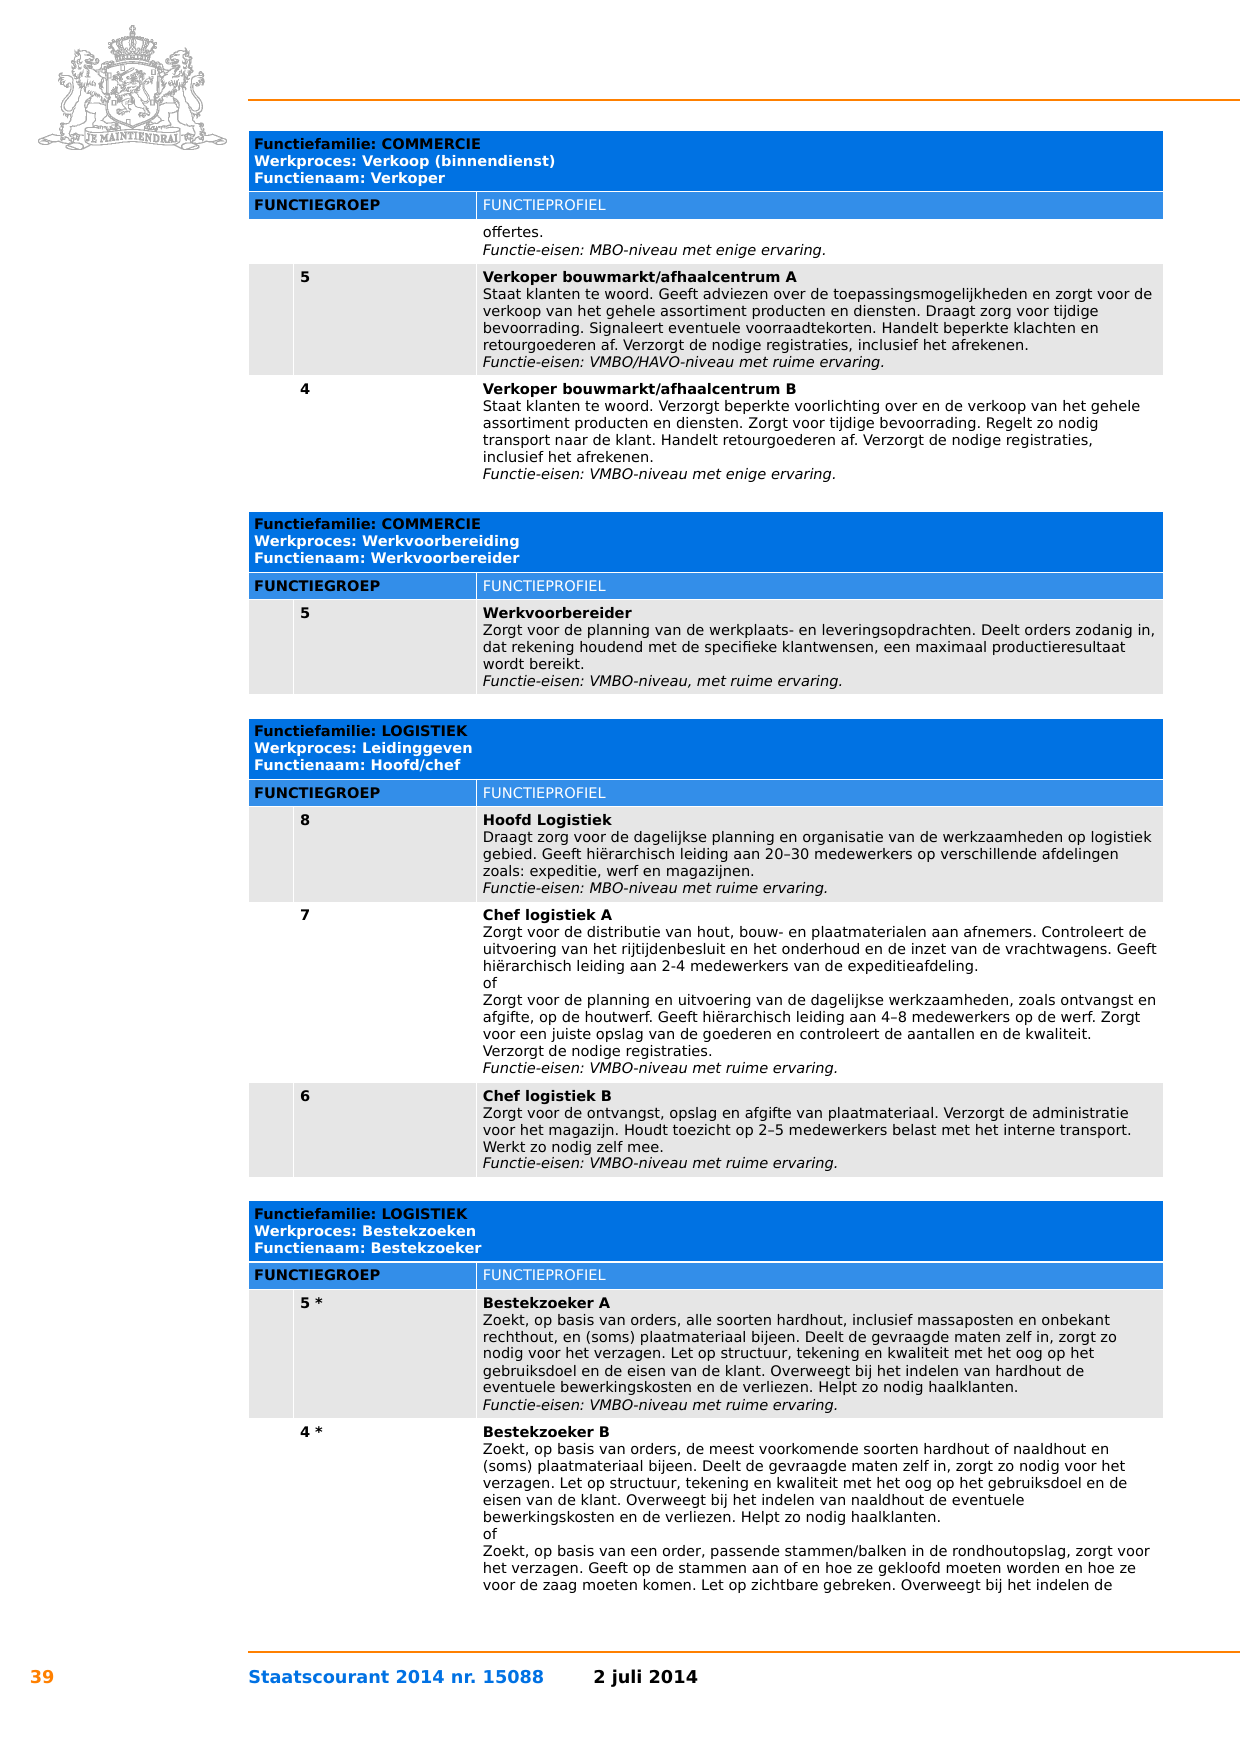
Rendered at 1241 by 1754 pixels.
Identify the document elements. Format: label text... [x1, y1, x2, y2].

table_cell Bestekzoeker A Zoekt, op basis van orders, alle soorten hardhout, inclusief massaposten en onbekant rechthout, en (soms) plaatmateriaal bijeen. Deelt de gevraagde maten zelf in, zorgt zo nodig voor het verzagen. Let op structuur, tekening en kwaliteit met het oog op het gebruiksdoel en de eisen van de klant. Overweegt bij het indelen van hardhout de eventuele bewerkingskosten en de verliezen. Helpt zo nodig haalklanten. Functie-eisen: VMBO-niveau met ruime ervaring. [477, 1290, 1163, 1418]
table_header Functiefamilie: LOGISTIEK Werkproces: Bestekzoeken Functienaam: Bestekzoeker [249, 1201, 1163, 1261]
table_cell Chef logistiek B Zorgt voor de ontvangst, opslag en afgifte van plaatmateriaal. Verzorgt de administratie voor het magazijn. Houdt toezicht op 2–5 medewerkers belast met het interne transport. Werkt zo nodig zelf mee. Functie-eisen: VMBO-niveau met ruime ervaring. [477, 1083, 1163, 1177]
table_cell Hoofd Logistiek Draagt zorg voor de dagelijkse planning en organisatie van de werkzaamheden op logistiek gebied. Geeft hiërarchisch leiding aan 20–30 medewerkers op verschillende afdelingen zoals: expeditie, werf en magazijnen. Functie-eisen: MBO-niveau met ruime ervaring. [477, 807, 1163, 902]
table_cell FUNCTIEPROFIEL [477, 1263, 1163, 1289]
table_cell [249, 220, 293, 263]
table_cell Werkvoorbereider Zorgt voor de planning van de werkplaats- en leveringsopdrachten. Deelt orders zodanig in, dat rekening houdend met de specifieke klantwensen, een maximaal productieresultaat wordt bereikt. Functie-eisen: VMBO-niveau, met ruime ervaring. [477, 600, 1163, 694]
table_cell 7 [294, 903, 476, 1082]
table_cell 5 * [294, 1290, 476, 1418]
table_header Functiefamilie: COMMERCIE Werkproces: Werkvoorbereiding Functienaam: Werkvoorbereider [249, 512, 1163, 572]
table_cell Verkoper bouwmarkt/afhaalcentrum B Staat klanten te woord. Verzorgt beperkte voorlichting over en de verkoop van het gehele assortiment producten en diensten. Zorgt voor tijdige bevoorrading. Regelt zo nodig transport naar de klant. Handelt retourgoederen af. Verzorgt de nodige registraties, inclusief het afrekenen. Functie-eisen: VMBO-niveau met enige ervaring. [477, 376, 1163, 488]
table_cell offertes. Functie-eisen: MBO-niveau met enige ervaring. [477, 220, 1163, 263]
table_cell 6 [294, 1083, 476, 1177]
table_cell FUNCTIEGROEP [249, 1263, 476, 1289]
table_cell [294, 220, 476, 263]
table_cell 5 [294, 264, 476, 375]
table_cell 5 [294, 600, 476, 694]
table_cell [249, 1083, 293, 1177]
table_cell FUNCTIEPROFIEL [477, 780, 1163, 806]
table_cell Chef logistiek A Zorgt voor de distributie van hout, bouw- en plaatmaterialen aan afnemers. Controleert de uitvoering van het rijtijdenbesluit en het onderhoud en de inzet van de vrachtwagens. Geeft hiërarchisch leiding aan 2-4 medewerkers van de expeditieafdeling. of Zorgt voor de planning en uitvoering van de dagelijkse werkzaamheden, zoals ontvangst en afgifte, op de houtwerf. Geeft hiërarchisch leiding aan 4–8 medewerkers op de werf. Zorgt voor een juiste opslag van de goederen en controleert de aantallen en de kwaliteit. Verzorgt de nodige registraties. Functie-eisen: VMBO-niveau met ruime ervaring. [477, 903, 1163, 1082]
table_cell FUNCTIEGROEP [249, 780, 476, 806]
table_cell [249, 264, 293, 375]
table_cell [249, 1290, 293, 1418]
table_cell 4 [294, 376, 476, 488]
table_cell [249, 903, 293, 1082]
table_header Functiefamilie: COMMERCIE Werkproces: Verkoop (binnendienst) Functienaam: Verkoper [249, 131, 1163, 191]
table_cell [249, 376, 293, 488]
table_cell FUNCTIEGROEP [249, 573, 476, 599]
table_cell [249, 1419, 293, 1598]
table_cell [249, 807, 293, 902]
table_cell [249, 600, 293, 694]
table_cell 4 * [294, 1419, 476, 1598]
table_cell FUNCTIEPROFIEL [477, 573, 1163, 599]
table_header Functiefamilie: LOGISTIEK Werkproces: Leidinggeven Functienaam: Hoofd/chef [249, 719, 1163, 779]
table_cell Bestekzoeker B Zoekt, op basis van orders, de meest voorkomende soorten hardhout of naaldhout en (soms) plaatmateriaal bijeen. Deelt de gevraagde maten zelf in, zorgt zo nodig voor het verzagen. Let op structuur, tekening en kwaliteit met het oog op het gebruiksdoel en de eisen van de klant. Overweegt bij het indelen van naaldhout de eventuele bewerkingskosten en de verliezen. Helpt zo nodig haalklanten. of Zoekt, op basis van een order, passende stammen/balken in de rondhoutopslag, zorgt voor het verzagen. Geeft op de stammen aan of en hoe ze gekloofd moeten worden en hoe ze voor de zaag moeten komen. Let op zichtbare gebreken. Overweegt bij het indelen de [477, 1419, 1163, 1598]
table_cell FUNCTIEPROFIEL [477, 192, 1163, 219]
table_cell FUNCTIEGROEP [249, 192, 476, 219]
table_cell 8 [294, 807, 476, 902]
picture [38, 25, 227, 150]
table_cell Verkoper bouwmarkt/afhaalcentrum A Staat klanten te woord. Geeft adviezen over de toepassingsmogelijkheden en zorgt voor de verkoop van het gehele assortiment producten en diensten. Draagt zorg voor tijdige bevoorrading. Signaleert eventuele voorraadtekorten. Handelt beperkte klachten en retourgoederen af. Verzorgt de nodige registraties, inclusief het afrekenen. Functie-eisen: VMBO/HAVO-niveau met ruime ervaring. [477, 264, 1163, 375]
